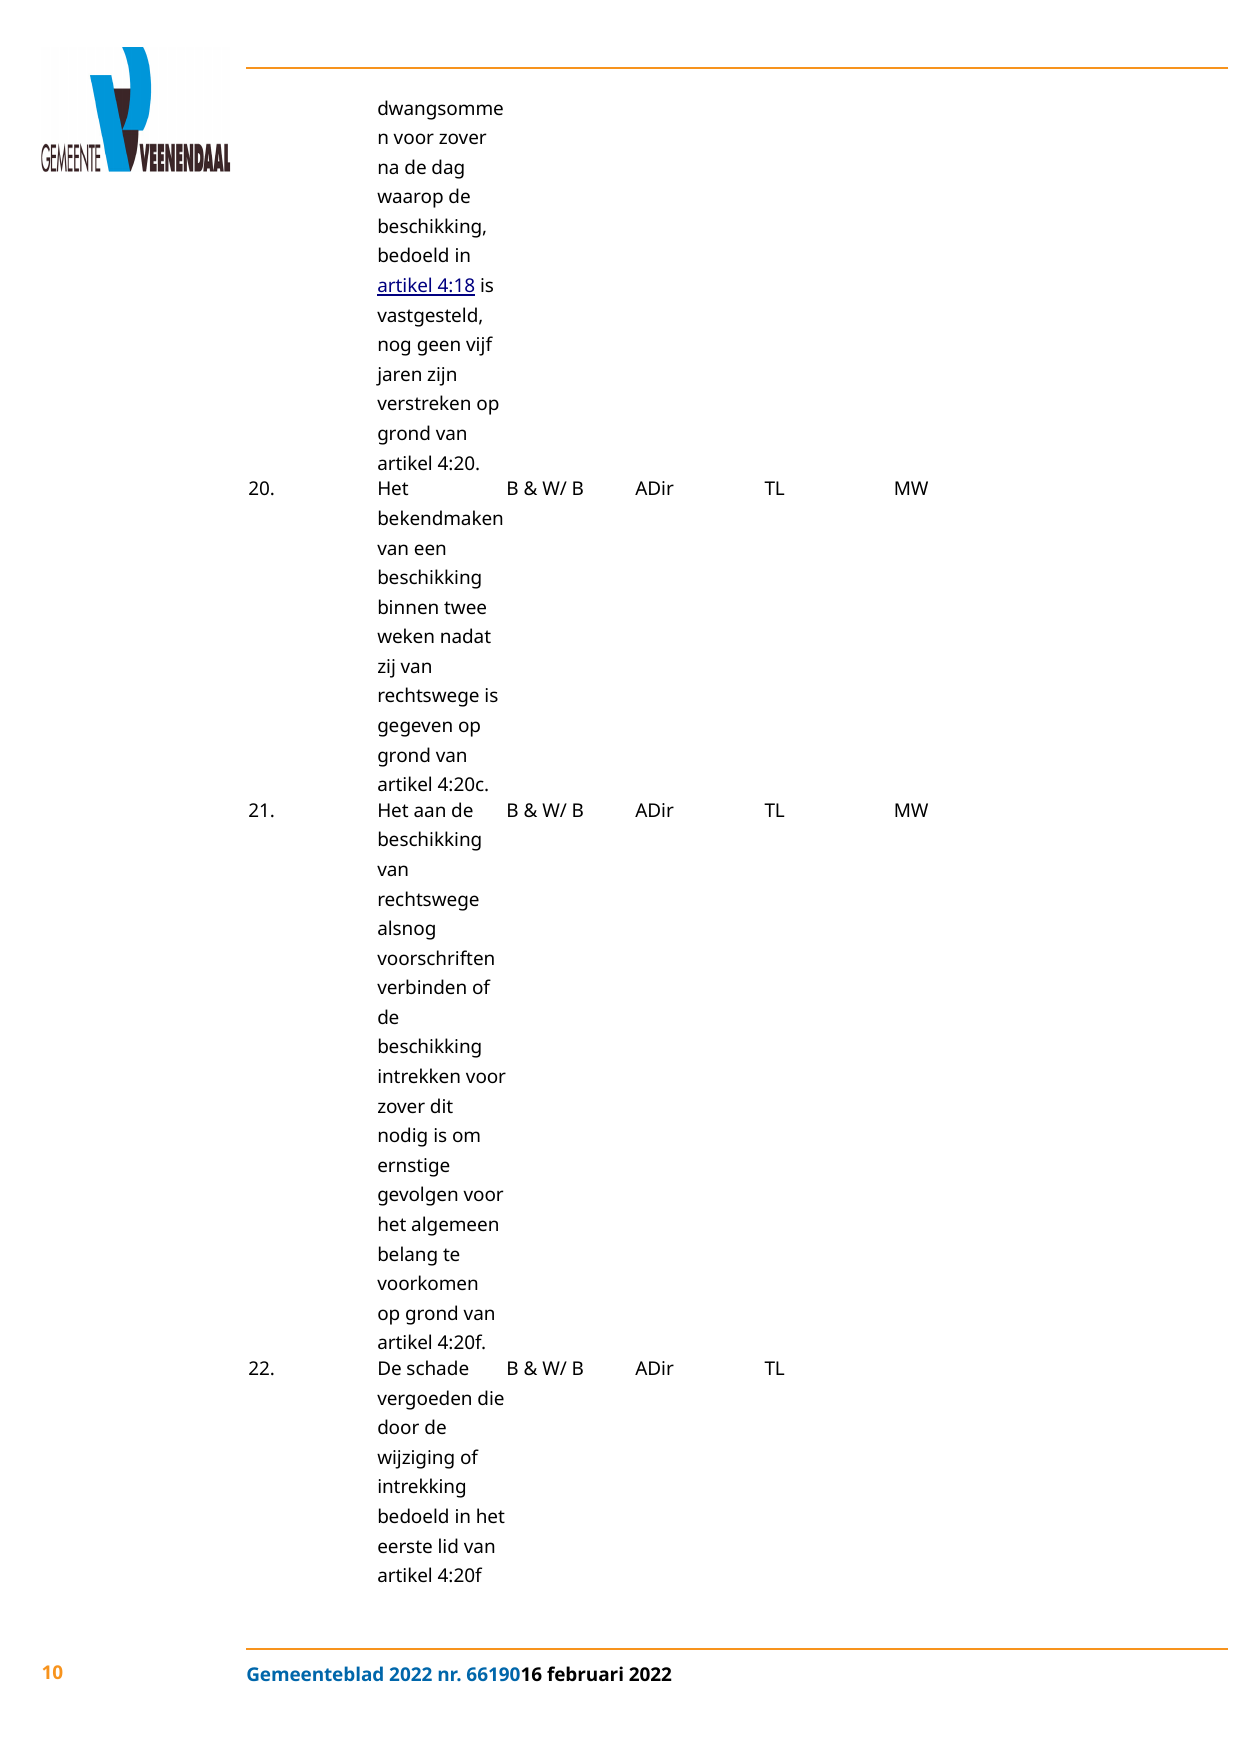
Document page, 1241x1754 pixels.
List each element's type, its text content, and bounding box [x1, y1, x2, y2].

table_cell [764, 95, 893, 476]
picture [123, 47, 231, 172]
table_cell [1023, 95, 1152, 476]
table_cell ADir [635, 797, 764, 1355]
table_cell [506, 95, 635, 476]
table_cell ADir [635, 1355, 764, 1588]
table_cell 21. [248, 797, 377, 1355]
table_cell [894, 95, 1022, 476]
table_cell De schade vergoeden die door de wijziging of intrekking bedoeld in het eerste lid van artikel 4:20f [377, 1355, 506, 1588]
table_cell MW [894, 476, 1022, 797]
table_cell B & W/ B [506, 476, 635, 797]
table_cell [1023, 476, 1152, 797]
table_cell 20. [248, 476, 377, 797]
table_cell ADir [635, 476, 764, 797]
table_cell [248, 95, 377, 476]
table_cell Het bekendmaken van een beschikking binnen twee weken nadat zij van rechtswege is gegeven op grond van artikel 4:20c. [377, 476, 506, 797]
table_cell [1023, 797, 1152, 1355]
table_cell TL [764, 1355, 893, 1588]
table_cell [635, 95, 764, 476]
table_cell [894, 1355, 1022, 1588]
table_cell Het aan de beschikking van rechtswege alsnog voorschriften verbinden of de beschikking intrekken voor zover dit nodig is om ernstige gevolgen voor het algemeen belang te voorkomen op grond van artikel 4:20f. [377, 797, 506, 1355]
table_cell MW [894, 797, 1022, 1355]
table_cell TL [764, 476, 893, 797]
table_cell 22. [248, 1355, 377, 1588]
picture [41, 47, 130, 172]
table_cell dwangsommen voor zover na de dag waarop de beschikking, bedoeld in artikel 4:18 is vastgesteld, nog geen vijf jaren zijn verstreken op grond van artikel 4:20. [377, 95, 506, 476]
table_cell [1023, 1355, 1152, 1588]
table_cell B & W/ B [506, 1355, 635, 1588]
table_cell TL [764, 797, 893, 1355]
table_cell B & W/ B [506, 797, 635, 1355]
